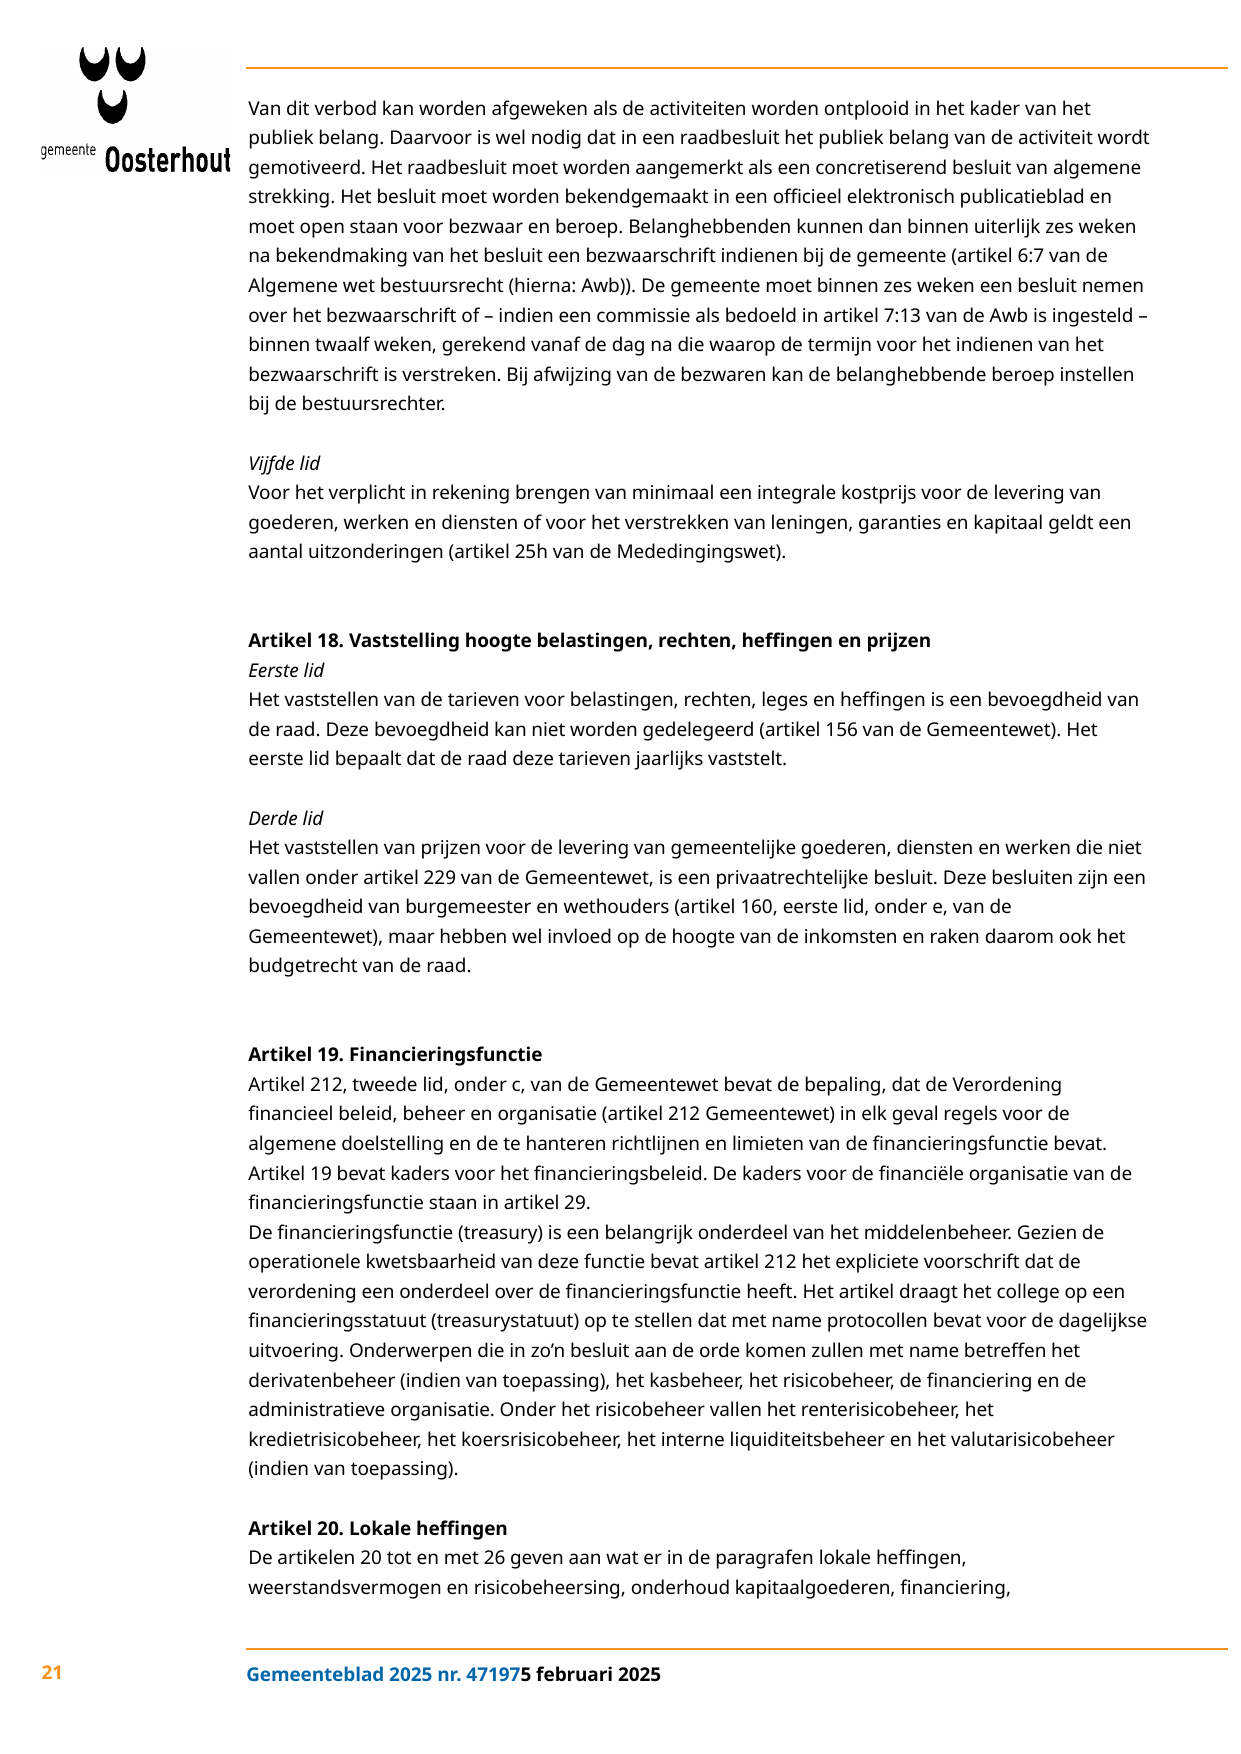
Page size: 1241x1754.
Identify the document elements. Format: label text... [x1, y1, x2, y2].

text Voor het verplicht in rekening brengen van minimaal een integrale kostprijs voor de levering van goederen, werken en diensten of voor het verstrekken van leningen, garanties en kapitaal geldt een aantal uitzonderingen (artikel 25h van de Mededingingswet). [248, 479, 1152, 564]
text De artikelen 20 tot en met 26 geven aan wat er in de paragrafen lokale heffingen, weerstandsvermogen en risicobeheersing, onderhoud kapitaalgoederen, financiering, [248, 1544, 1152, 1600]
text De financieringsfunctie (treasury) is een belangrijk onderdeel van het middelenbeheer. Gezien de operationele kwetsbaarheid van deze functie bevat artikel 212 het expliciete voorschrift dat de verordening een onderdeel over de financieringsfunctie heeft. Het artikel draagt het college op een financieringsstatuut (treasurystatuut) op te stellen dat met name protocollen bevat voor de dagelijkse uitvoering. Onderwerpen die in zo’n besluit aan de orde komen zullen met name betreffen het derivatenbeheer (indien van toepassing), het kasbeheer, het risicobeheer, de financiering en de administratieve organisatie. Onder het risicobeheer vallen het renterisicobeheer, het kredietrisicobeheer, het koersrisicobeheer, het interne liquiditeitsbeheer en het valutarisicobeheer (indien van toepassing). [248, 1219, 1152, 1481]
text Het vaststellen van prijzen voor de levering van gemeentelijke goederen, diensten en werken die niet vallen onder artikel 229 van de Gemeentewet, is een privaatrechtelijke besluit. Deze besluiten zijn een bevoegdheid van burgemeester en wethouders (artikel 160, eerste lid, onder e, van de Gemeentewet), maar hebben wel invloed op de hoogte van de inkomsten en raken daarom ook het budgetrecht van de raad. [248, 834, 1152, 978]
text Artikel 20. Lokale heffingen [248, 1515, 1152, 1541]
text Artikel 18. Vaststelling hoogte belastingen, rechten, heffingen en prijzen [248, 627, 1152, 653]
text Vijfde lid [248, 450, 1152, 476]
picture [41, 47, 231, 172]
text Artikel 19. Financieringsfunctie [248, 1041, 1152, 1067]
text Artikel 212, tweede lid, onder c, van de Gemeentewet bevat de bepaling, dat de Verordening financieel beleid, beheer en organisatie (artikel 212 Gemeentewet) in elk geval regels voor de algemene doelstelling en de te hanteren richtlijnen en limieten van de financieringsfunctie bevat. Artikel 19 bevat kaders voor het financieringsbeleid. De kaders voor de financiële organisatie van de financieringsfunctie staan in artikel 29. [248, 1071, 1152, 1215]
text Derde lid [248, 805, 1152, 831]
text Eerste lid [248, 657, 1152, 683]
text Het vaststellen van de tarieven voor belastingen, rechten, leges en heffingen is een bevoegdheid van de raad. Deze bevoegdheid kan niet worden gedelegeerd (artikel 156 van de Gemeentewet). Het eerste lid bepaalt dat de raad deze tarieven jaarlijks vaststelt. [248, 686, 1152, 771]
text Van dit verbod kan worden afgeweken als de activiteiten worden ontplooid in het kader van het publiek belang. Daarvoor is wel nodig dat in een raadbesluit het publiek belang van de activiteit wordt gemotiveerd. Het raadbesluit moet worden aangemerkt als een concretiserend besluit van algemene strekking. Het besluit moet worden bekendgemaakt in een officieel elektronisch publicatieblad en moet open staan voor bezwaar en beroep. Belanghebbenden kunnen dan binnen uiterlijk zes weken na bekendmaking van het besluit een bezwaarschrift indienen bij de gemeente (artikel 6:7 van de Algemene wet bestuursrecht (hierna: Awb)). De gemeente moet binnen zes weken een besluit nemen over het bezwaarschrift of – indien een commissie als bedoeld in artikel 7:13 van de Awb is ingesteld – binnen twaalf weken, gerekend vanaf de dag na die waarop de termijn voor het indienen van het bezwaarschrift is verstreken. Bij afwijzing van de bezwaren kan de belanghebbende beroep instellen bij de bestuursrechter. [248, 95, 1152, 416]
